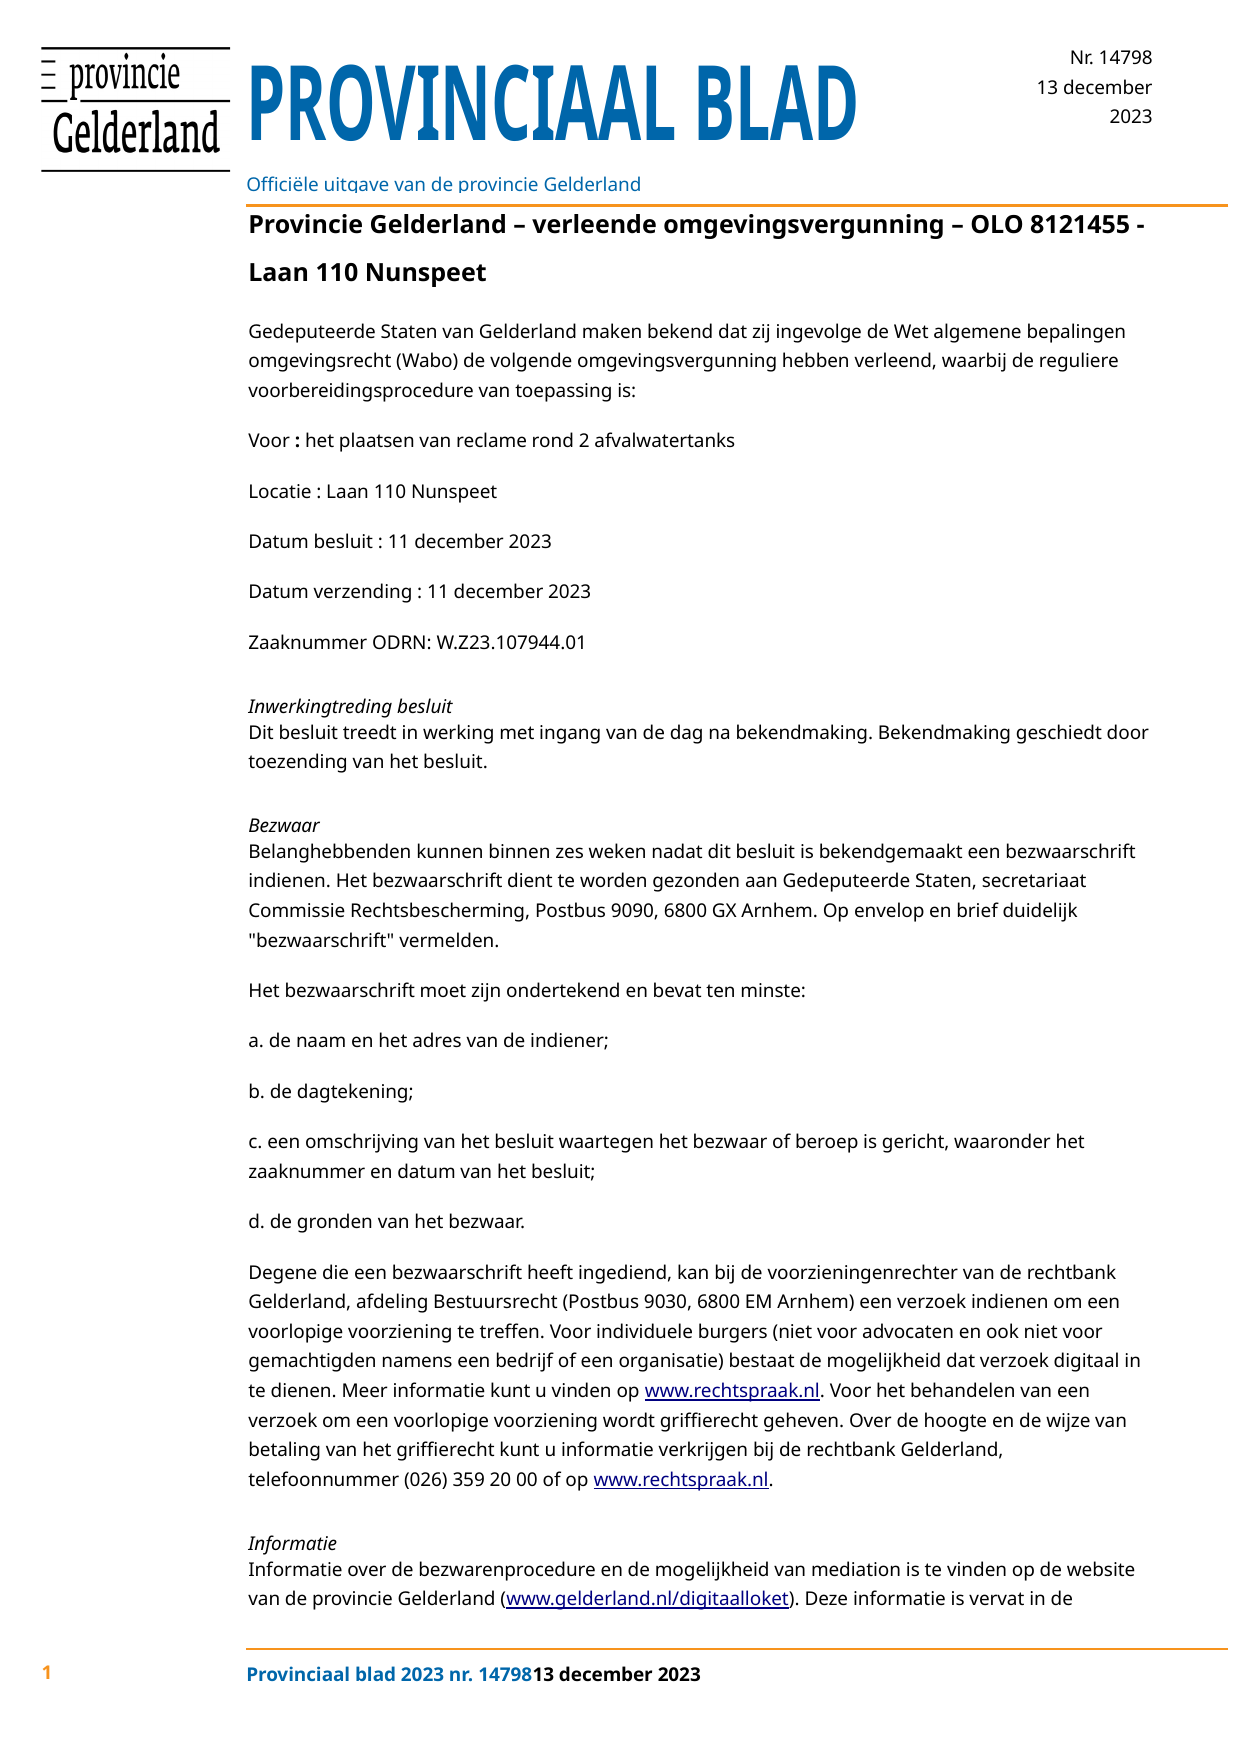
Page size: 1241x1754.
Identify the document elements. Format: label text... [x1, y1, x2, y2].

text Voor : het plaatsen van reclame rond 2 afvalwatertanks [248, 427, 1152, 453]
text Informatie over de bezwarenprocedure en de mogelijkheid van mediation is te vinden op de website van de provincie Gelderland (www.gelderland.nl/digitaalloket). Deze informatie is vervat in de [248, 1556, 1152, 1611]
text d. de gronden van het bezwaar. [248, 1208, 1152, 1234]
text Belanghebbenden kunnen binnen zes weken nadat dit besluit is bekendgemaakt een bezwaarschrift indienen. Het bezwaarschrift dient te worden gezonden aan Gedeputeerde Staten, secretariaat Commissie Rechtsbescherming, Postbus 9090, 6800 GX Arnhem. Op envelop en brief duidelijk "bezwaarschrift" vermelden. [248, 838, 1152, 953]
text Bezwaar [248, 812, 1152, 838]
text Locatie : Laan 110 Nunspeet [248, 478, 1152, 504]
text Informatie [248, 1530, 1152, 1556]
text c. een omschrijving van het besluit waartegen het bezwaar of beroep is gericht, waaronder het zaaknummer en datum van het besluit; [248, 1128, 1152, 1184]
text Het bezwaarschrift moet zijn ondertekend en bevat ten minste: [248, 977, 1152, 1003]
text Zaaknummer ODRN: W.Z23.107944.01 [248, 629, 1152, 655]
picture [41, 47, 231, 172]
text a. de naam en het adres van de indiener; [248, 1028, 1152, 1053]
text Degene die een bezwaarschrift heeft ingediend, kan bij de voorzieningenrechter van de rechtbank Gelderland, afdeling Bestuursrecht (Postbus 9030, 6800 EM Arnhem) een verzoek indienen om een voorlopige voorziening te treffen. Voor individuele burgers (niet voor advocaten en ook niet voor gemachtigden namens een bedrijf of een organisatie) bestaat de mogelijkheid dat verzoek digitaal in te dienen. Meer informatie kunt u vinden op www.rechtspraak.nl. Voor het behandelen van een verzoek om een voorlopige voorziening wordt griffierecht geheven. Over de hoogte en de wijze van betaling van het griffierecht kunt u informatie verkrijgen bij de rechtbank Gelderland, telefoonnummer (026) 359 20 00 of op www.rechtspraak.nl. [248, 1259, 1152, 1492]
text b. de dagtekening; [248, 1078, 1152, 1104]
text Dit besluit treedt in werking met ingang van de dag na bekendmaking. Bekendmaking geschiedt door toezending van het besluit. [248, 719, 1152, 774]
text Gedeputeerde Staten van Gelderland maken bekend dat zij ingevolge de Wet algemene bepalingen omgevingsrecht (Wabo) de volgende omgevingsvergunning hebben verleend, waarbij de reguliere voorbereidingsprocedure van toepassing is: [248, 318, 1152, 403]
text Inwerkingtreding besluit [248, 693, 1152, 719]
text Datum besluit : 11 december 2023 [248, 528, 1152, 554]
text Datum verzending : 11 december 2023 [248, 579, 1152, 604]
text Provincie Gelderland – verleende omgevingsvergunning – OLO 8121455 - Laan 110 Nunspeet [248, 207, 1152, 288]
